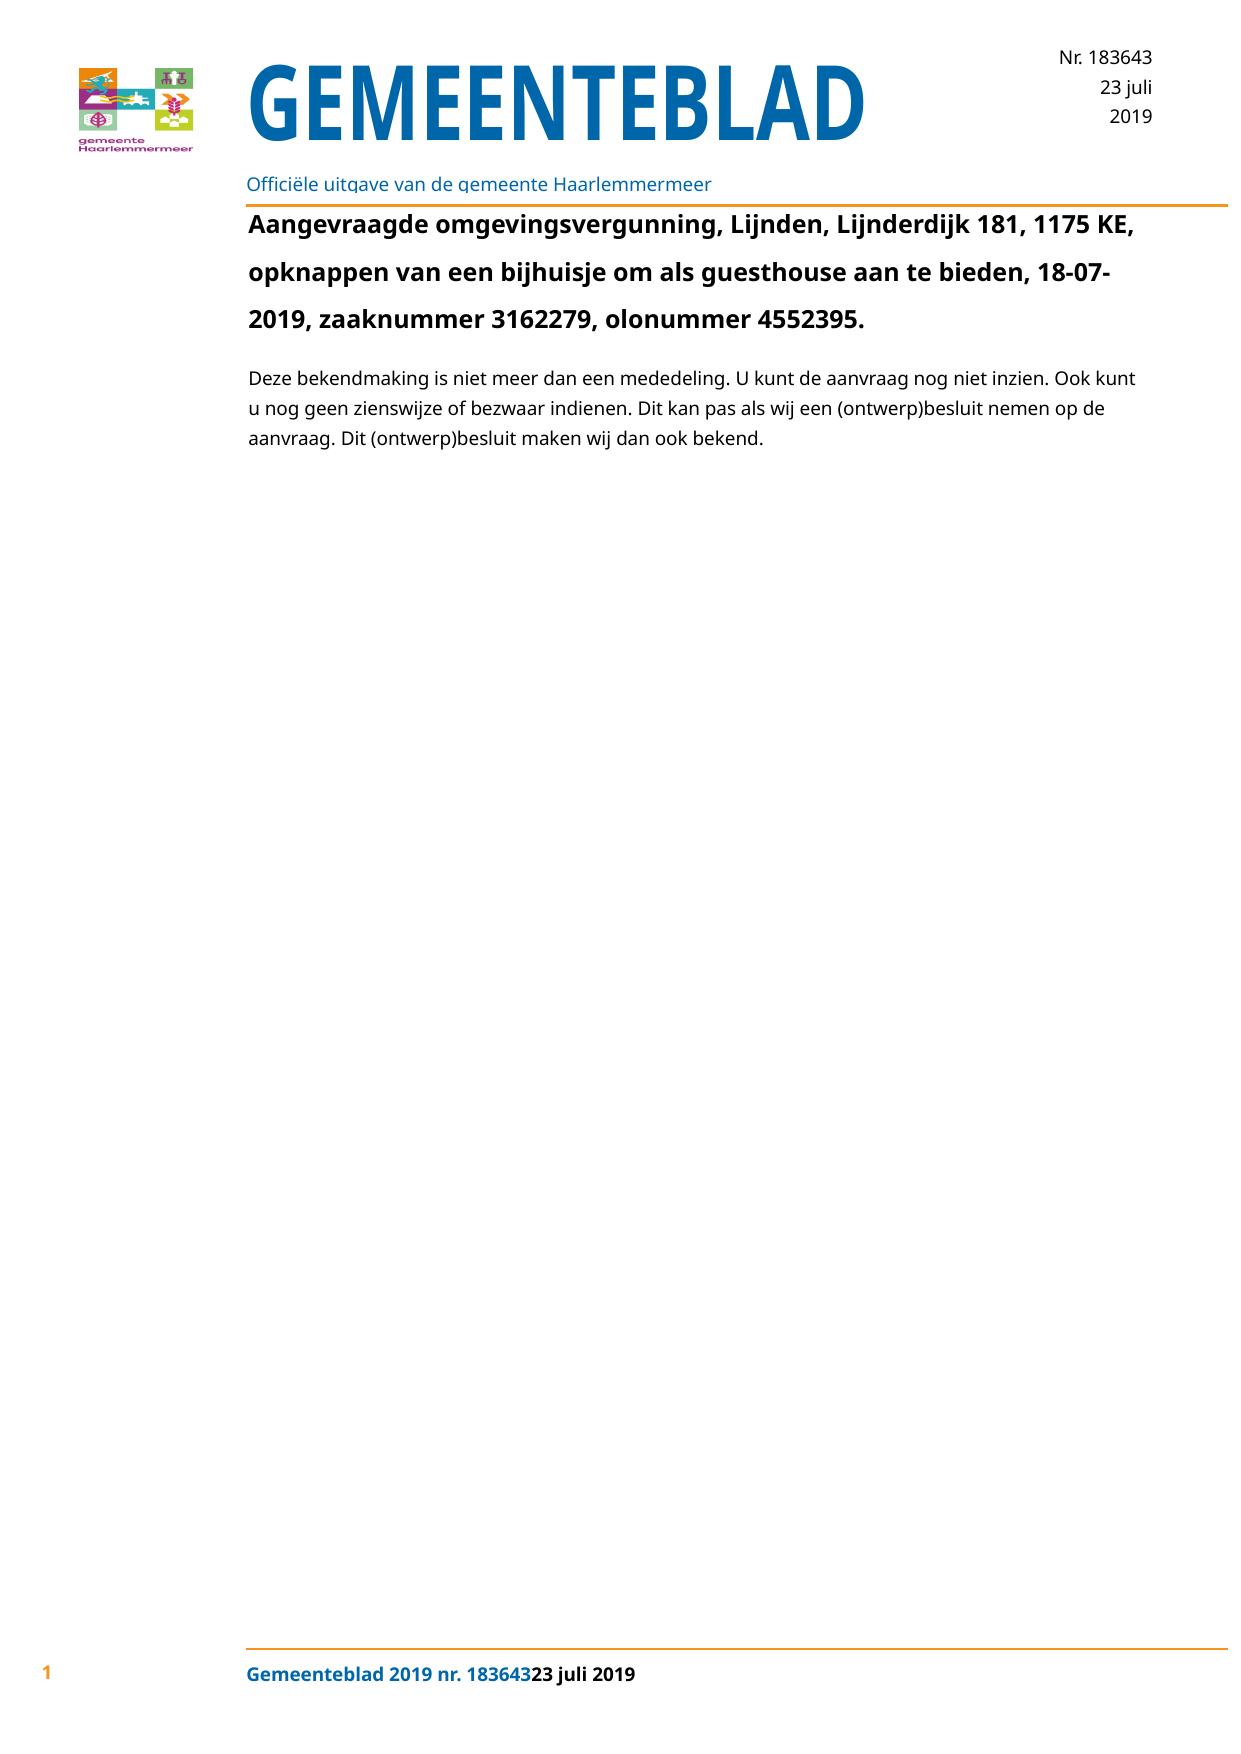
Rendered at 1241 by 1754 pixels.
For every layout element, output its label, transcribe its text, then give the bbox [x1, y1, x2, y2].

text Deze bekendmaking is niet meer dan een mededeling. U kunt de aanvraag nog niet inzien. Ook kunt u nog geen zienswijze of bezwaar indienen. Dit kan pas als wij een (ontwerp)besluit nemen op de aanvraag. Dit (ontwerp)besluit maken wij dan ook bekend. [248, 366, 1152, 450]
text Aangevraagde omgevingsvergunning, Lijnden, Lijnderdijk 181, 1175 KE, opknappen van een bijhuisje om als guesthouse aan te bieden, 18-07-2019, zaaknummer 3162279, olonummer 4552395. [248, 207, 1152, 336]
picture [41, 47, 231, 172]
